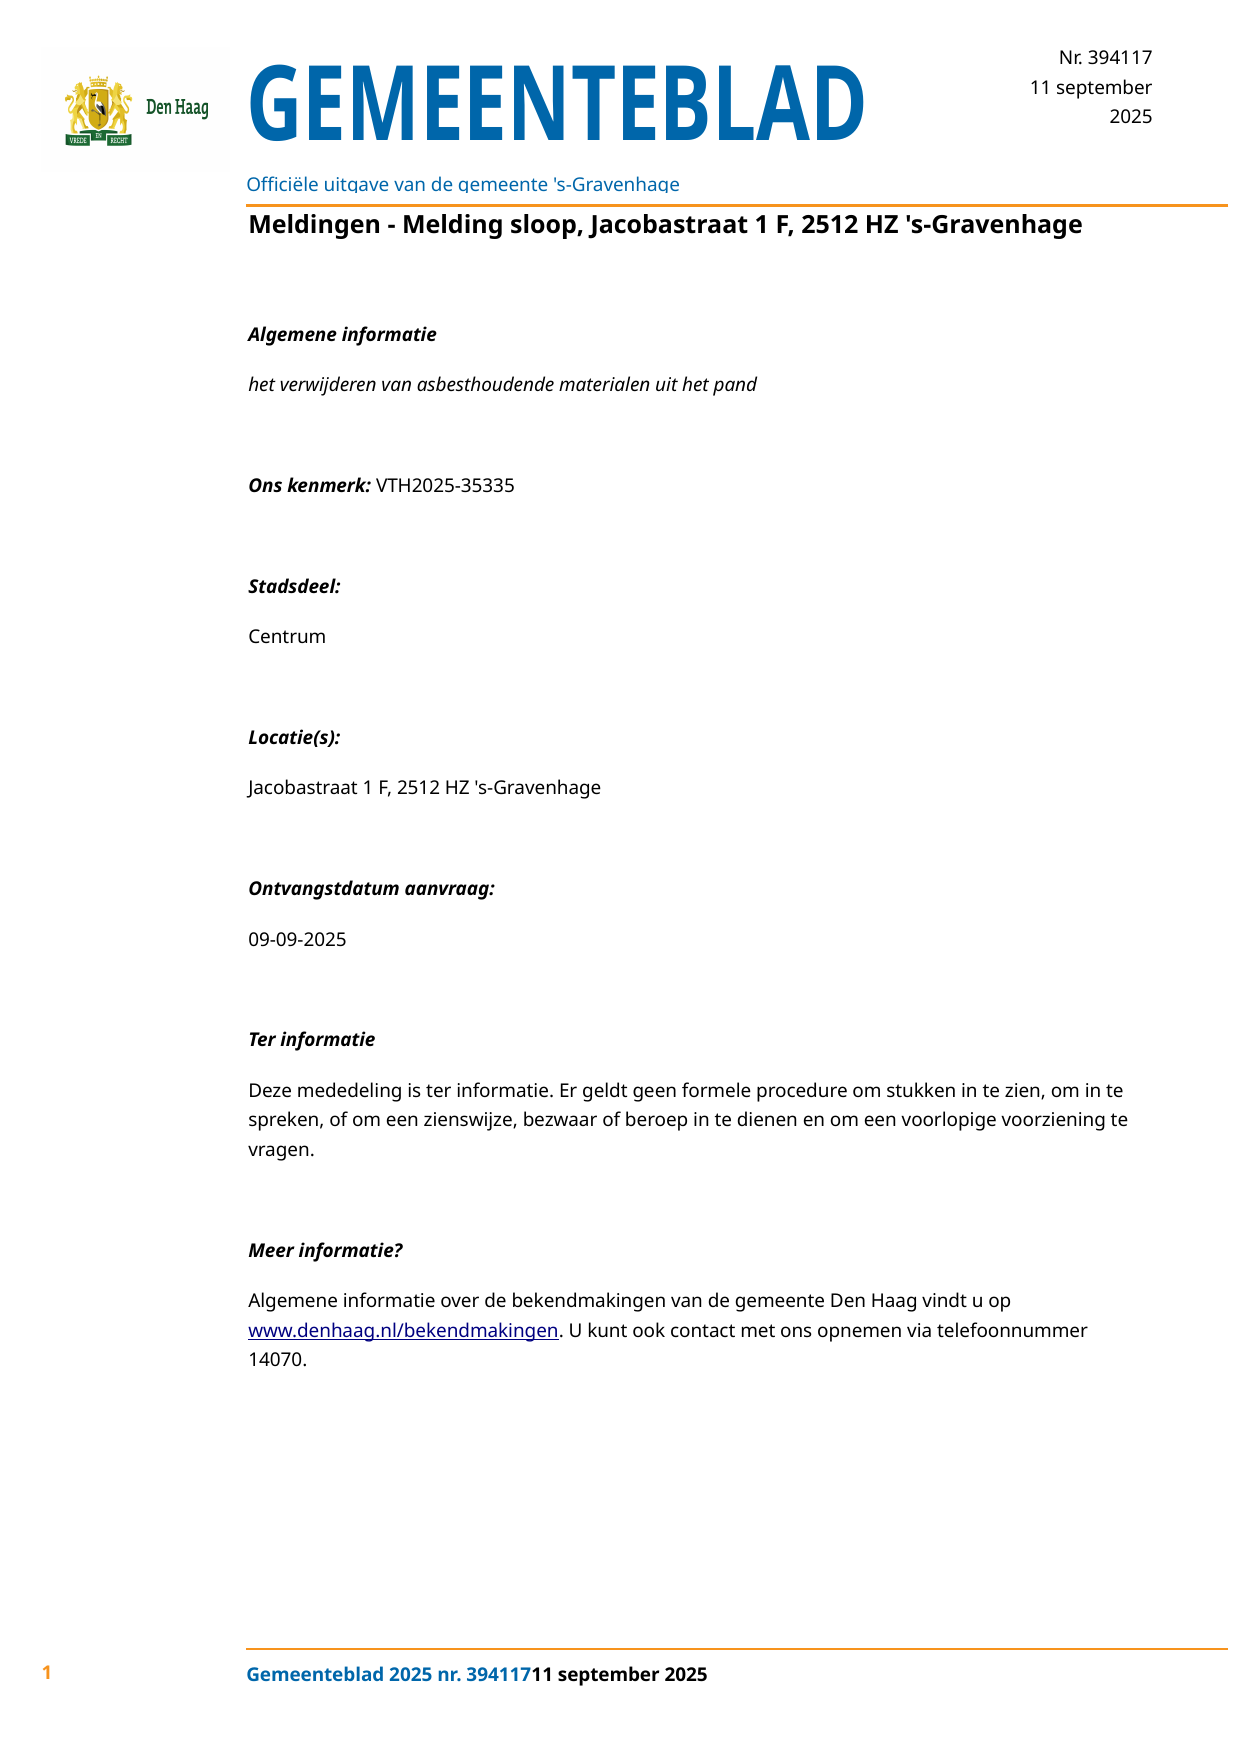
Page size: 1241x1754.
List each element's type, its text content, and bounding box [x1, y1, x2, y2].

text Meer informatie? [248, 1237, 1152, 1263]
text Locatie(s): [248, 724, 1152, 750]
picture [41, 47, 231, 172]
text Stadsdeel: [248, 573, 1152, 598]
text Deze mededeling is ter informatie. Er geldt geen formele procedure om stukken in te zien, om in te spreken, of om een zienswijze, bezwaar of beroep in te dienen en om een voorlopige voorziening te vragen. [248, 1077, 1152, 1162]
text Ons kenmerk: VTH2025-35335 [248, 472, 1152, 498]
text Ter informatie [248, 1027, 1152, 1052]
text Jacobastraat 1 F, 2512 HZ 's-Gravenhage [248, 774, 1152, 800]
text Ontvangstdatum aanvraag: [248, 875, 1152, 901]
text Algemene informatie over de bekendmakingen van de gemeente Den Haag vindt u op www.denhaag.nl/bekendmakingen. U kunt ook contact met ons opnemen via telefoonnummer 14070. [248, 1287, 1152, 1372]
text 09-09-2025 [248, 926, 1152, 951]
text Meldingen - Melding sloop, Jacobastraat 1 F, 2512 HZ 's-Gravenhage [248, 207, 1152, 241]
text Algemene informatie [248, 321, 1152, 346]
text Centrum [248, 623, 1152, 649]
text het verwijderen van asbesthoudende materialen uit het pand [248, 371, 1152, 397]
